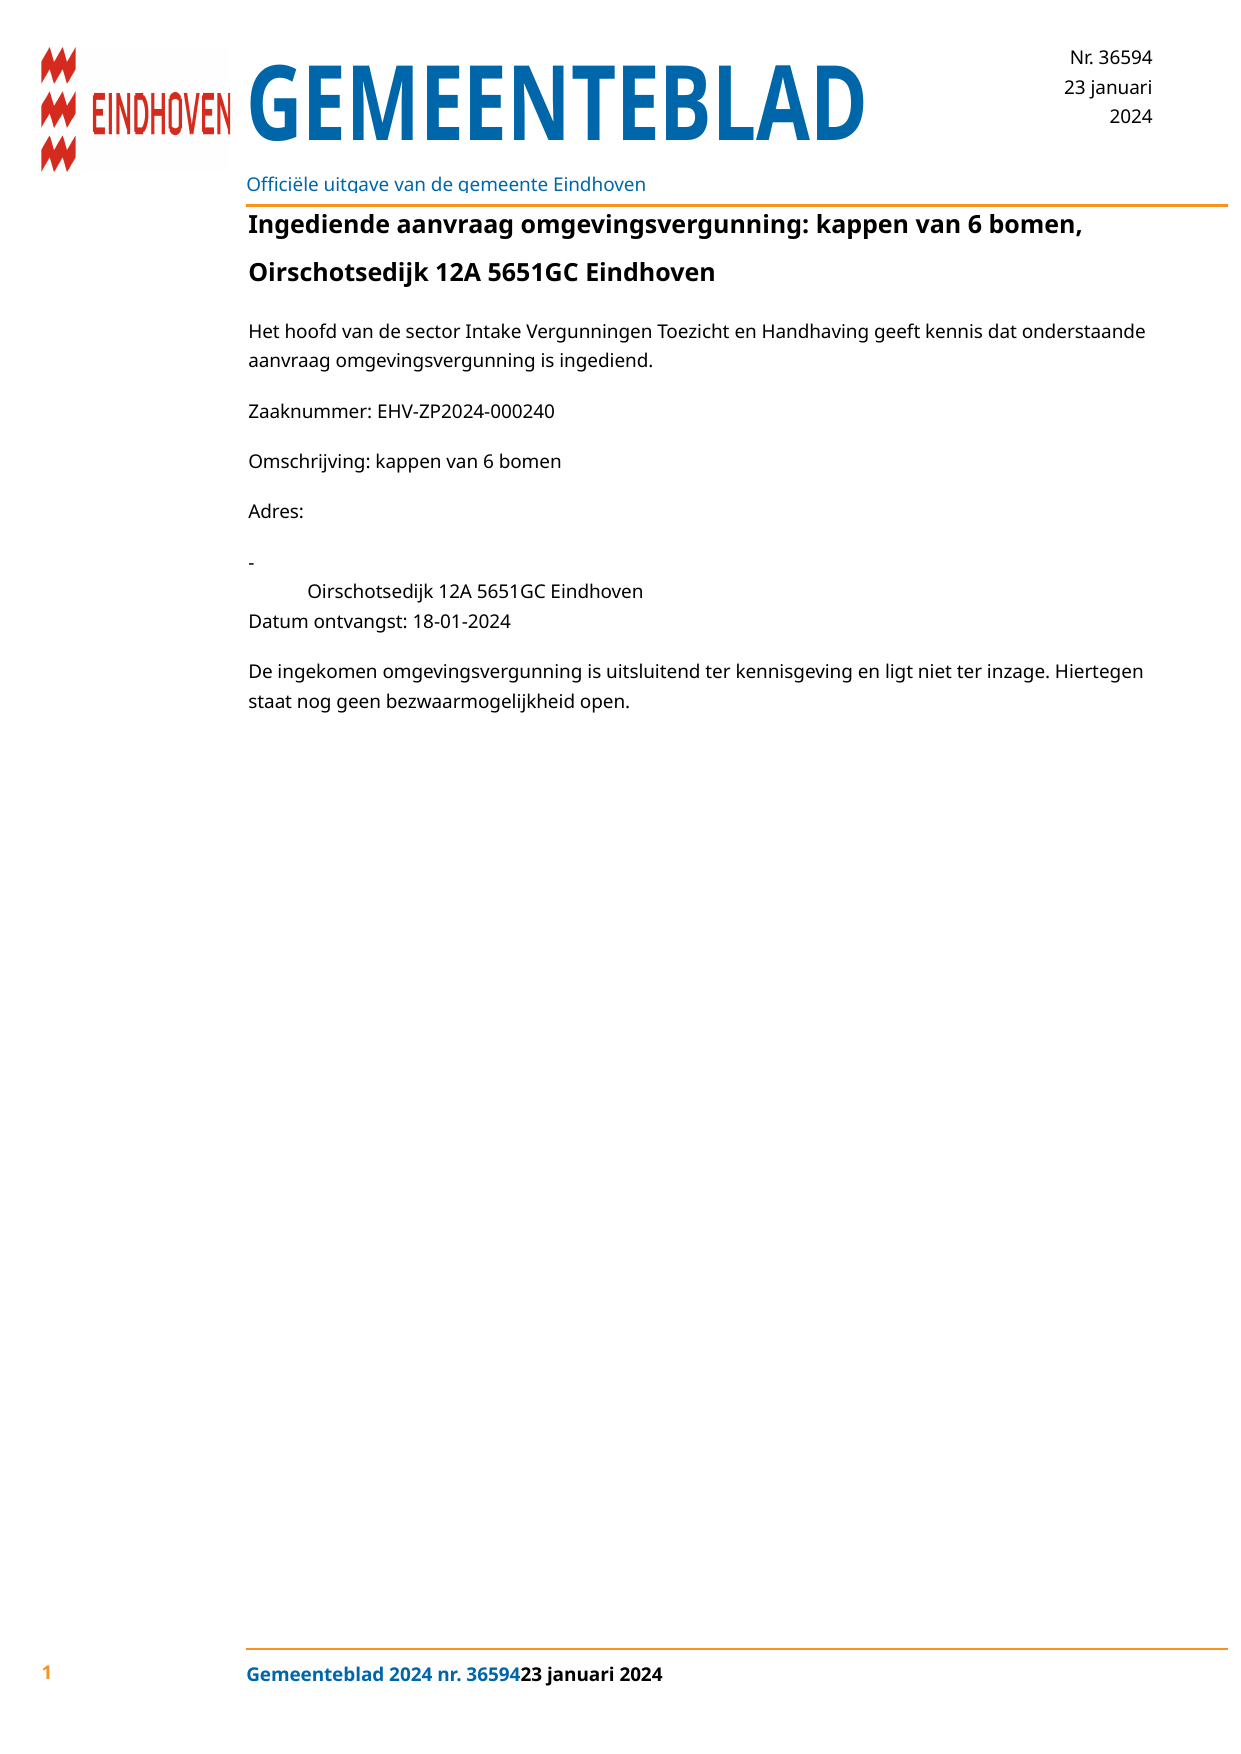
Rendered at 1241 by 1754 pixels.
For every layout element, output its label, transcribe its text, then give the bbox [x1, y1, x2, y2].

text Ingediende aanvraag omgevingsvergunning: kappen van 6 bomen, Oirschotsedijk 12A 5651GC Eindhoven [248, 207, 1152, 288]
text Adres: [248, 499, 1152, 524]
text Zaaknummer: EHV-ZP2024-000240 [248, 398, 1152, 424]
text Omschrijving: kappen van 6 bomen [248, 448, 1152, 474]
text De ingekomen omgevingsvergunning is uitsluitend ter kennisgeving en ligt niet ter inzage. Hiertegen staat nog geen bezwaarmogelijkheid open. [248, 659, 1152, 714]
picture [41, 47, 231, 172]
text Datum ontvangst: 18-01-2024 [248, 608, 1152, 634]
text Het hoofd van de sector Intake Vergunningen Toezicht en Handhaving geeft kennis dat onderstaande aanvraag omgevingsvergunning is ingediend. [248, 318, 1152, 373]
list Oirschotsedijk 12A 5651GC Eindhoven [248, 579, 1152, 604]
